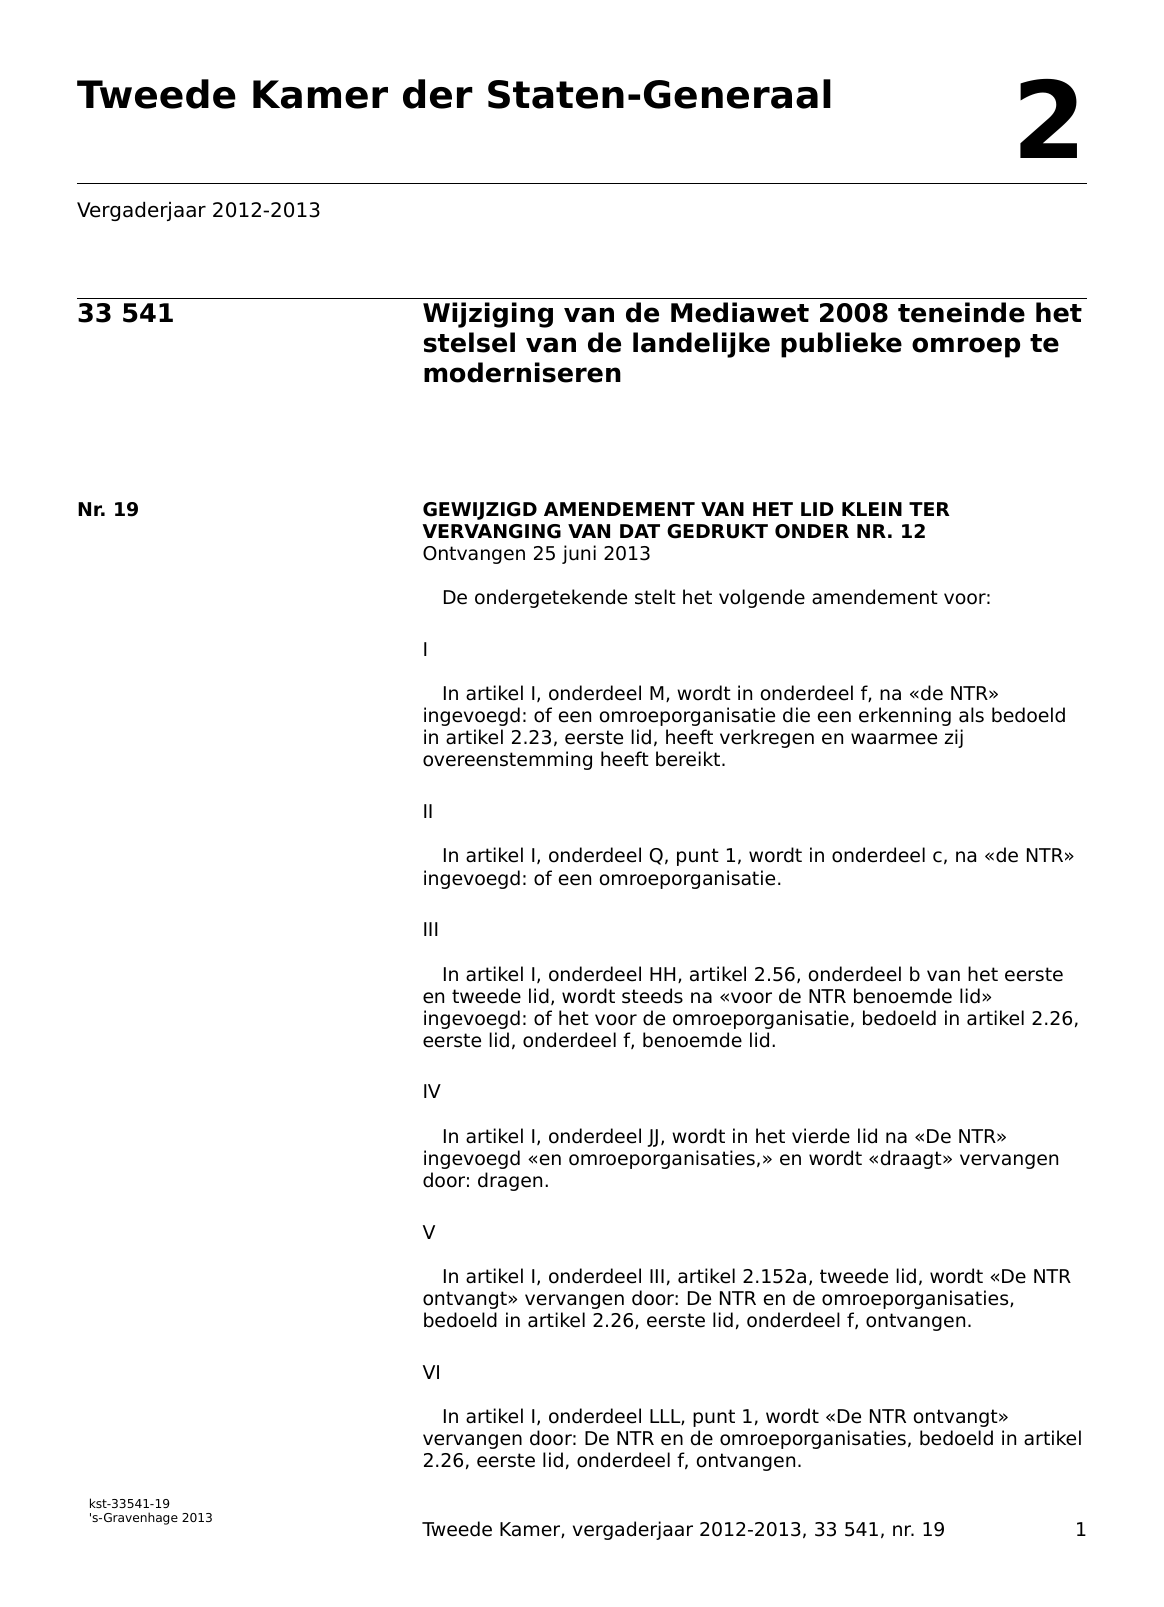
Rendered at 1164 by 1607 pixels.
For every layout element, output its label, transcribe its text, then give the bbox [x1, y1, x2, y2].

text In artikel I, onderdeel HH, artikel 2.56, onderdeel b van het eerste en tweede lid, wordt steeds na «voor de NTR benoemde lid» ingevoegd: of het voor de omroeporganisatie, bedoeld in artikel 2.26, eerste lid, onderdeel f, benoemde lid. [422, 963, 1087, 1051]
table_cell Vergaderjaar 2012-2013 [77, 184, 1087, 298]
subtitle IV [422, 1081, 1087, 1103]
text In artikel I, onderdeel JJ, wordt in het vierde lid na «De NTR» ingevoegd «en omroeporganisaties,» en wordt «draagt» vervangen door: dragen. [422, 1126, 1087, 1192]
text In artikel I, onderdeel M, wordt in onderdeel f, na «de NTR» ingevoegd: of een omroeporganisatie die een erkenning als bedoeld in artikel 2.23, eerste lid, heeft verkregen en waarmee zij overeenstemming heeft bereikt. [422, 683, 1087, 771]
text Ontvangen 25 juni 2013 [422, 543, 1087, 565]
text kst-33541-19 [88, 1497, 323, 1511]
subtitle I [422, 639, 1087, 661]
subtitle II [422, 801, 1087, 823]
text In artikel I, onderdeel Q, punt 1, wordt in onderdeel c, na «de NTR» ingevoegd: of een omroeporganisatie. [422, 845, 1087, 889]
text 's-Gravenhage 2013 [88, 1511, 323, 1525]
subtitle 33 541 Wijziging van de Mediawet 2008 teneinde het stelsel van de landelijke publieke omroep te moderniseren [77, 299, 1087, 388]
subtitle VI [422, 1362, 1087, 1384]
text In artikel I, onderdeel LLL, punt 1, wordt «De NTR ontvangt» vervangen door: De NTR en de omroeporganisaties, bedoeld in artikel 2.26, eerste lid, onderdeel f, ontvangen. [422, 1406, 1087, 1472]
text De ondergetekende stelt het volgende amendement voor: [422, 587, 1087, 609]
text In artikel I, onderdeel III, artikel 2.152a, tweede lid, wordt «De NTR ontvangt» vervangen door: De NTR en de omroeporganisaties, bedoeld in artikel 2.26, eerste lid, onderdeel f, ontvangen. [422, 1266, 1087, 1332]
subtitle III [422, 919, 1087, 941]
table_header Tweede Kamer der Staten-Generaal [77, 59, 886, 183]
subtitle V [422, 1222, 1087, 1243]
subtitle Nr. 19 GEWIJZIGD AMENDEMENT VAN HET LID KLEIN TER VERVANGING VAN DAT GEDRUKT ONDER NR. 12 [77, 499, 1087, 543]
table_header 2 [886, 59, 1087, 183]
